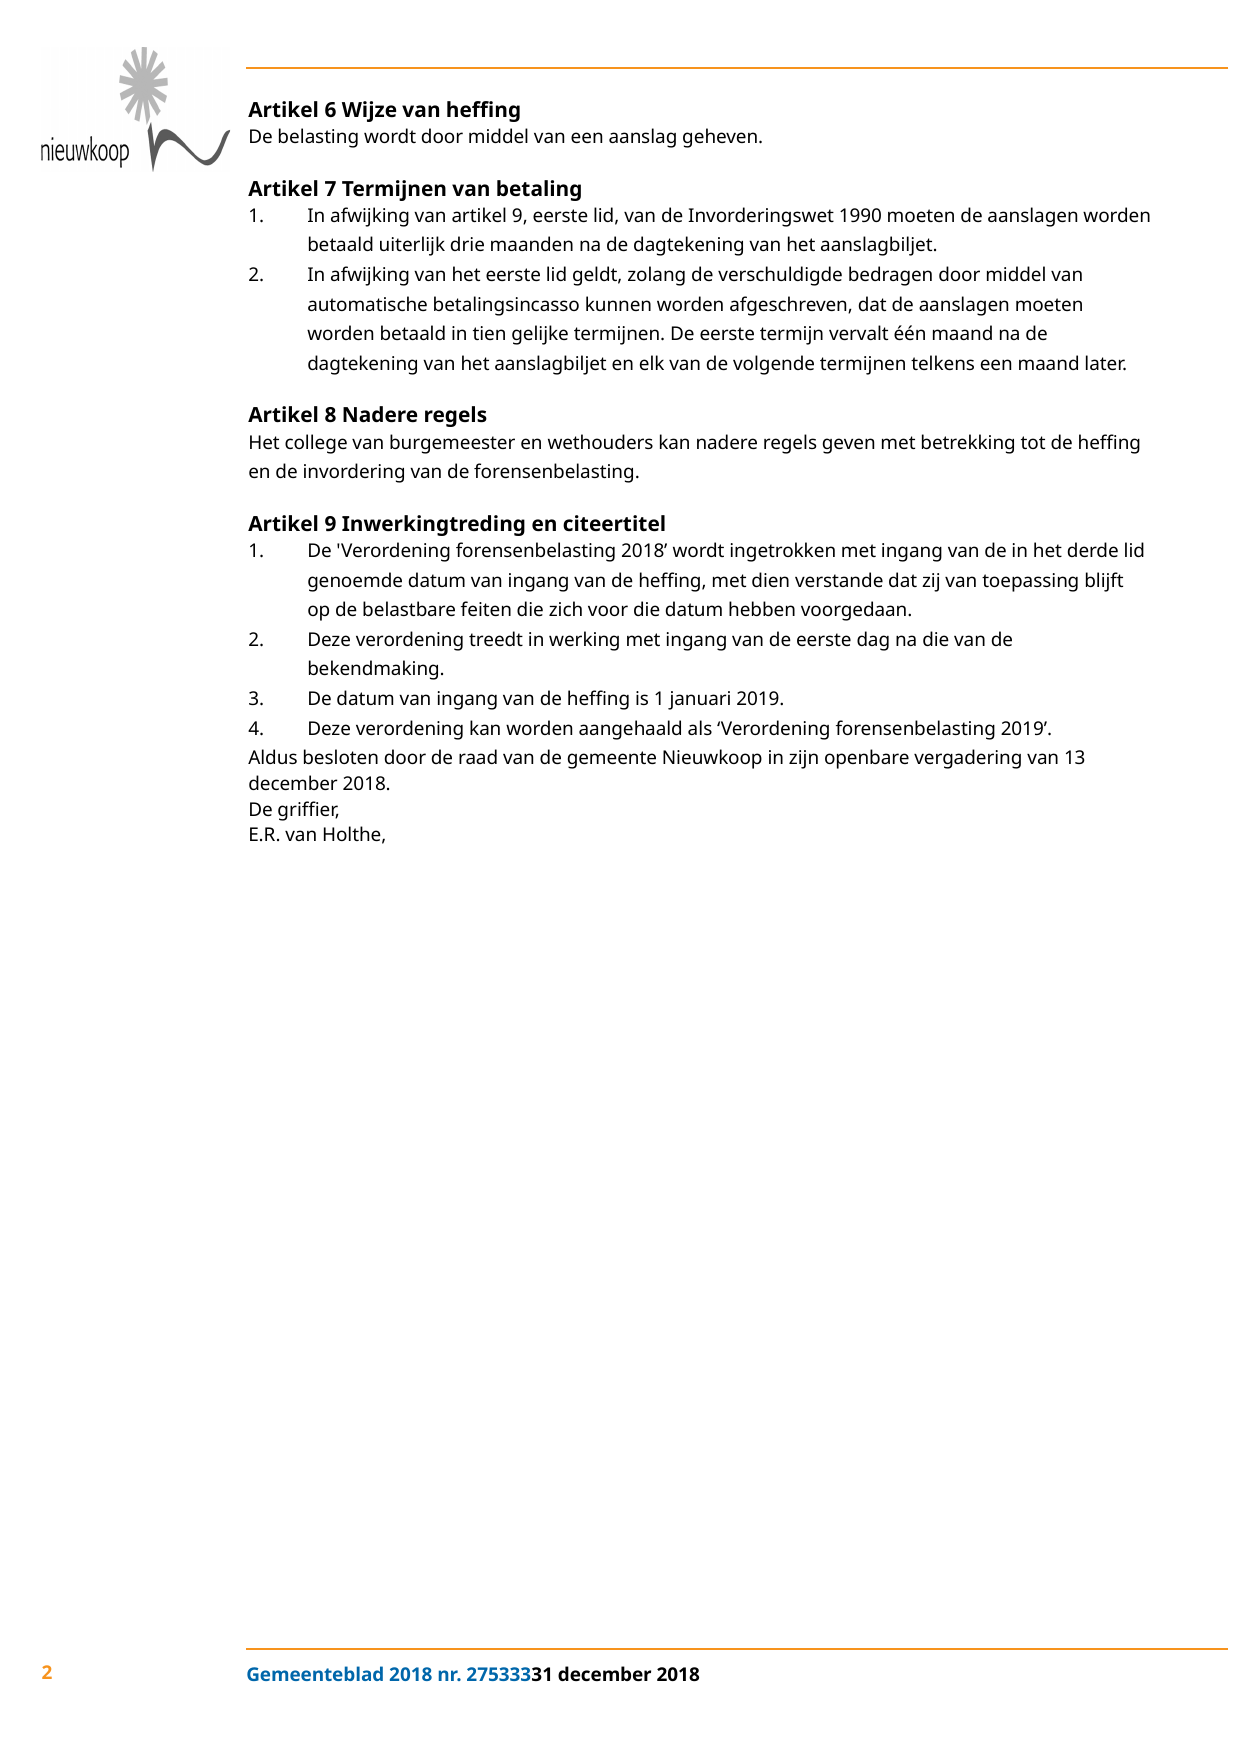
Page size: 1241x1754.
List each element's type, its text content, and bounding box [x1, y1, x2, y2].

text Artikel 7 Termijnen van betaling [248, 174, 1152, 202]
text Het college van burgemeester en wethouders kan nadere regels geven met betrekking tot de heffing en de invordering van de forensenbelasting. [248, 429, 1152, 484]
list Deze verordening treedt in werking met ingang van de eerste dag na die van de bekendmaking. [248, 626, 1152, 681]
text Artikel 6 Wijze van heffing [248, 95, 1152, 123]
list In afwijking van artikel 9, eerste lid, van de Invorderingswet 1990 moeten de aanslagen worden betaald uiterlijk drie maanden na de dagtekening van het aanslagbiljet. [248, 202, 1152, 257]
text Artikel 9 Inwerkingtreding en citeertitel [248, 509, 1152, 537]
list De datum van ingang van de heffing is 1 januari 2019. [248, 685, 1152, 711]
picture [41, 47, 231, 172]
text Aldus besloten door de raad van de gemeente Nieuwkoop in zijn openbare vergadering van 13 december 2018. [248, 744, 1152, 796]
list De 'Verordening forensenbelasting 2018’ wordt ingetrokken met ingang van de in het derde lid genoemde datum van ingang van de heffing, met dien verstande dat zij van toepassing blijft op de belastbare feiten die zich voor die datum hebben voorgedaan. [248, 537, 1152, 622]
list Deze verordening kan worden aangehaald als ‘Verordening forensenbelasting 2019’. [248, 715, 1152, 741]
text Artikel 8 Nadere regels [248, 400, 1152, 429]
list In afwijking van het eerste lid geldt, zolang de verschuldigde bedragen door middel van automatische betalingsincasso kunnen worden afgeschreven, dat de aanslagen moeten worden betaald in tien gelijke termijnen. De eerste termijn vervalt één maand na de dagtekening van het aanslagbiljet en elk van de volgende termijnen telkens een maand later. [248, 261, 1152, 376]
text De belasting wordt door middel van een aanslag geheven. [248, 123, 1152, 149]
text De griffier, [248, 796, 1152, 822]
text E.R. van Holthe, [248, 822, 1152, 847]
